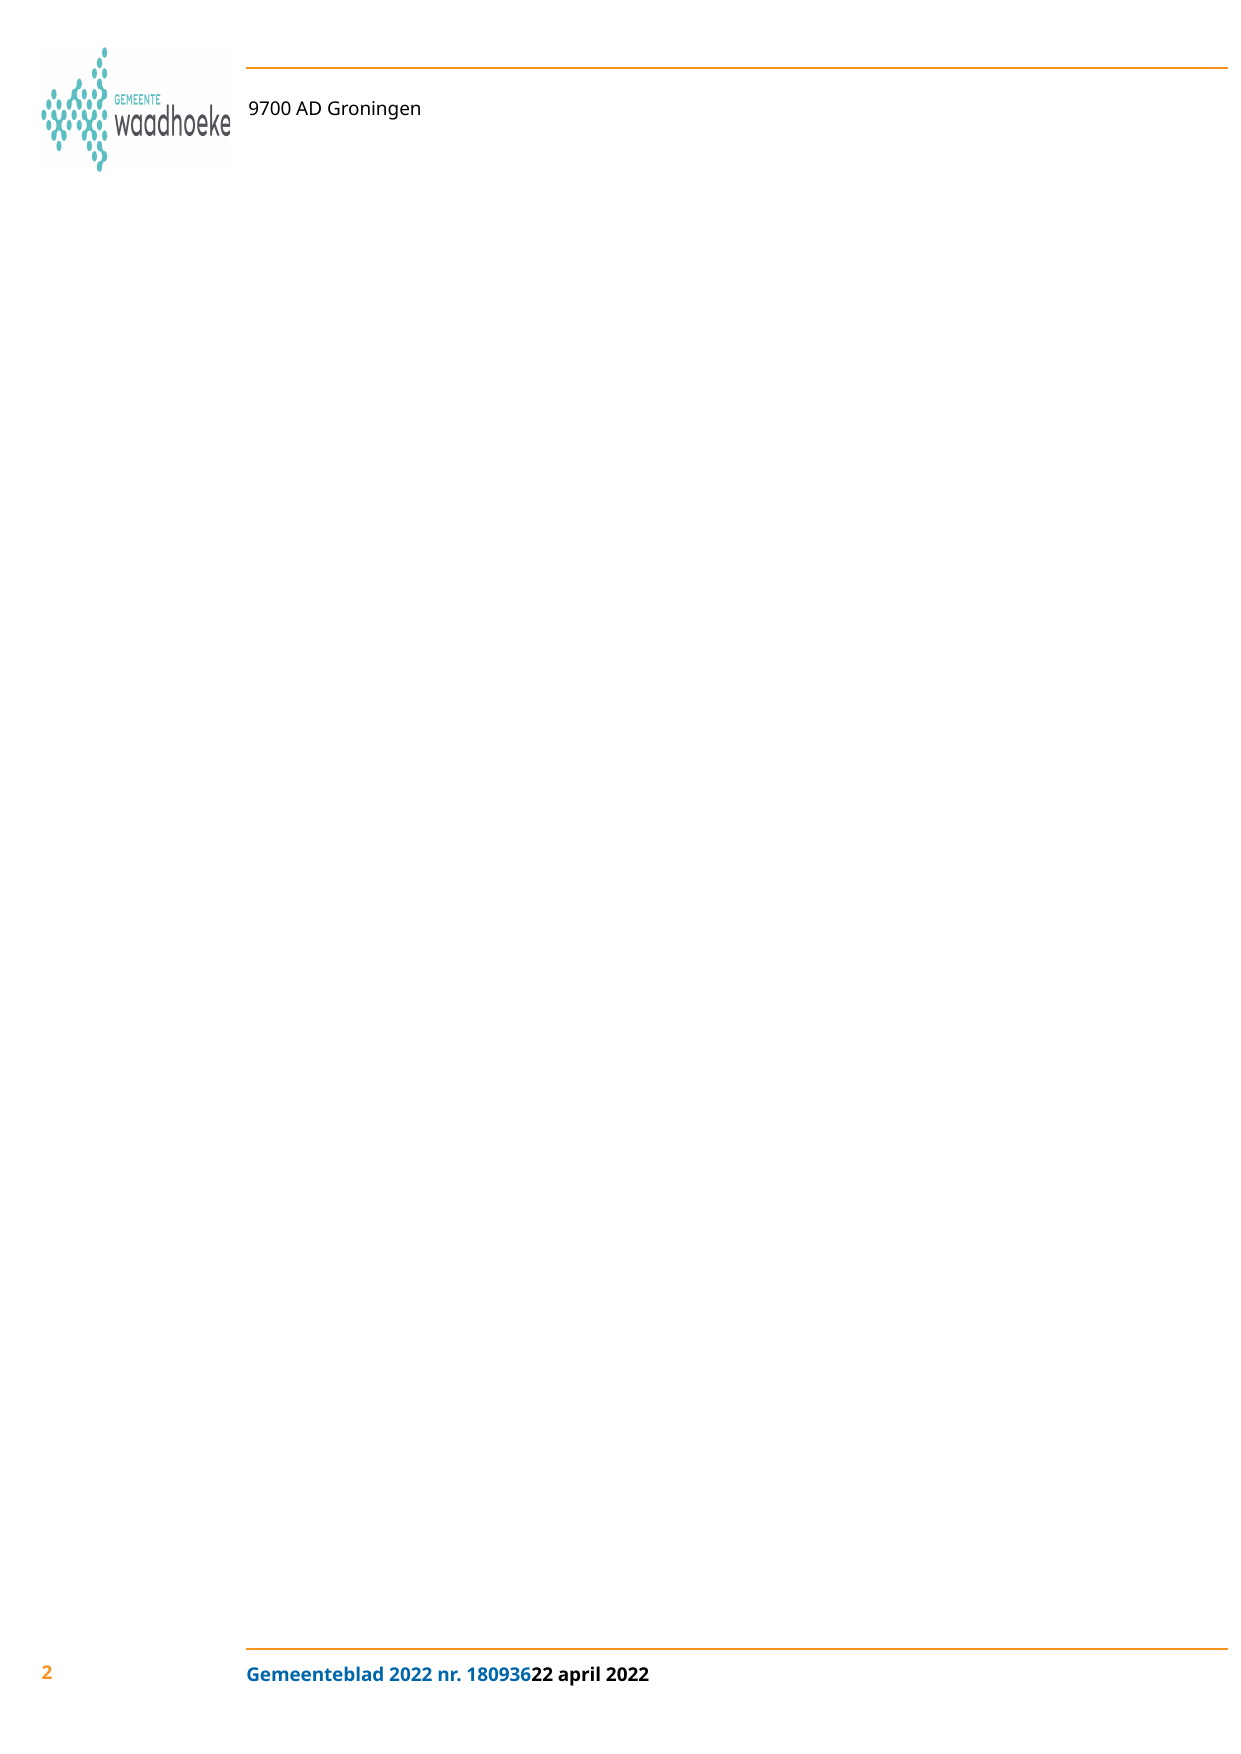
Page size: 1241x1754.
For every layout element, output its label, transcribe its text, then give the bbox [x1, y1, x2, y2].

picture [41, 47, 231, 172]
text 9700 AD Groningen [248, 95, 1152, 121]
